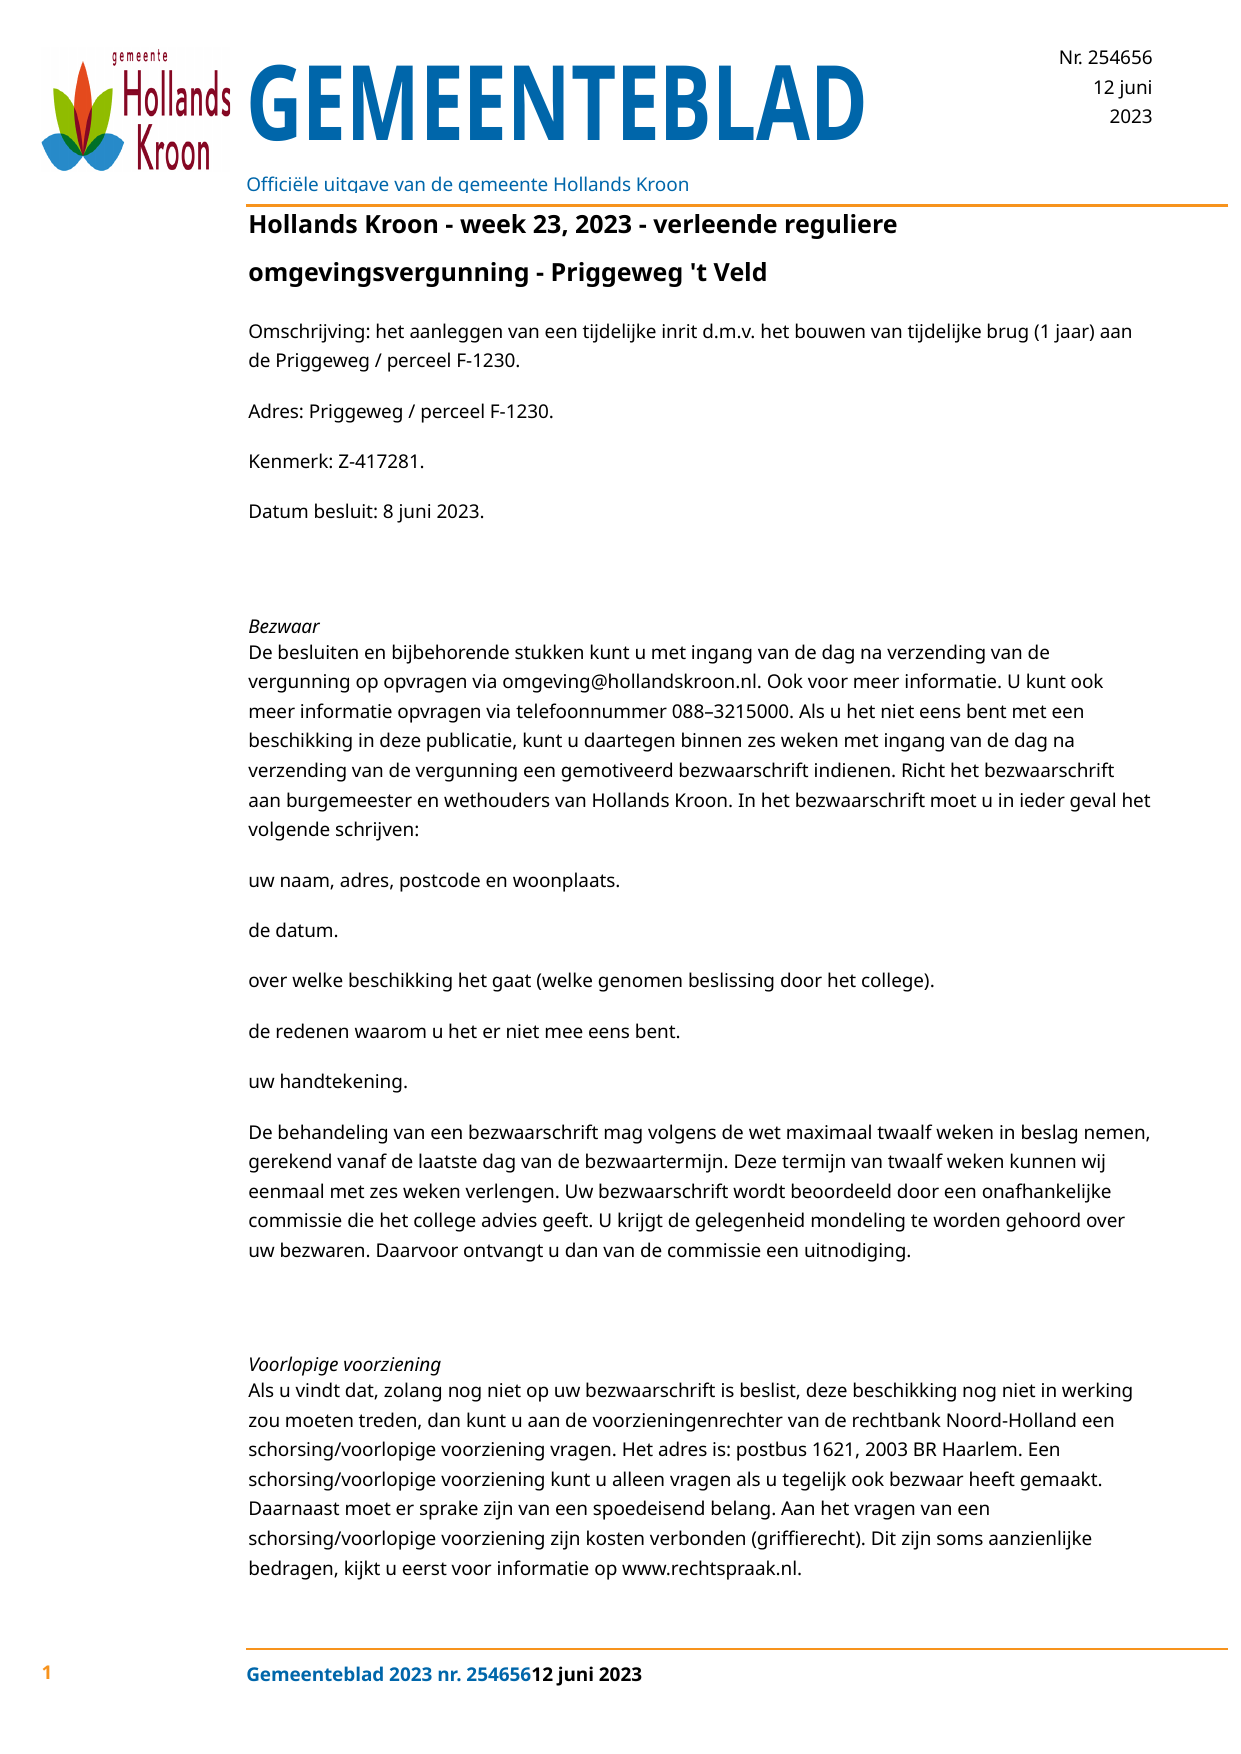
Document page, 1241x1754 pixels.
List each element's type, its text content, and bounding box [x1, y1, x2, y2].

text De behandeling van een bezwaarschrift mag volgens de wet maximaal twaalf weken in beslag nemen, gerekend vanaf de laatste dag van de bezwaartermijn. Deze termijn van twaalf weken kunnen wij eenmaal met zes weken verlengen. Uw bezwaarschrift wordt beoordeeld door een onafhankelijke commissie die het college advies geeft. U krijgt de gelegenheid mondeling te worden gehoord over uw bezwaren. Daarvoor ontvangt u dan van de commissie een uitnodiging. [248, 1119, 1152, 1263]
text Omschrijving: het aanleggen van een tijdelijke inrit d.m.v. het bouwen van tijdelijke brug (1 jaar) aan de Priggeweg / perceel F-1230. [248, 318, 1152, 373]
text Bezwaar [248, 613, 1152, 639]
text Kenmerk: Z-417281. [248, 448, 1152, 474]
text uw naam, adres, postcode en woonplaats. [248, 867, 1152, 892]
text Hollands Kroon - week 23, 2023 - verleende reguliere omgevingsvergunning - Priggeweg 't Veld [248, 207, 1152, 288]
text Als u vindt dat, zolang nog niet op uw bezwaarschrift is beslist, deze beschikking nog niet in werking zou moeten treden, dan kunt u aan de voorzieningenrechter van de rechtbank Noord-Holland een schorsing/voorlopige voorziening vragen. Het adres is: postbus 1621, 2003 BR Haarlem. Een schorsing/voorlopige voorziening kunt u alleen vragen als u tegelijk ook bezwaar heeft gemaakt. Daarnaast moet er sprake zijn van een spoedeisend belang. Aan het vragen van een schorsing/voorlopige voorziening zijn kosten verbonden (griffierecht). Dit zijn soms aanzienlijke bedragen, kijkt u eerst voor informatie op www.rechtspraak.nl. [248, 1377, 1152, 1581]
text Datum besluit: 8 juni 2023. [248, 499, 1152, 524]
text Adres: Priggeweg / perceel F-1230. [248, 398, 1152, 424]
text Voorlopige voorziening [248, 1352, 1152, 1377]
picture [41, 47, 231, 172]
text de redenen waarom u het er niet mee eens bent. [248, 1018, 1152, 1044]
text De besluiten en bijbehorende stukken kunt u met ingang van de dag na verzending van de vergunning op opvragen via omgeving@hollandskroon.nl. Ook voor meer informatie. U kunt ook meer informatie opvragen via telefoonnummer 088–3215000. Als u het niet eens bent met een beschikking in deze publicatie, kunt u daartegen binnen zes weken met ingang van de dag na verzending van de vergunning een gemotiveerd bezwaarschrift indienen. Richt het bezwaarschrift aan burgemeester en wethouders van Hollands Kroon. In het bezwaarschrift moet u in ieder geval het volgende schrijven: [248, 639, 1152, 842]
text over welke beschikking het gaat (welke genomen beslissing door het college). [248, 968, 1152, 993]
text de datum. [248, 917, 1152, 943]
text uw handtekening. [248, 1068, 1152, 1094]
